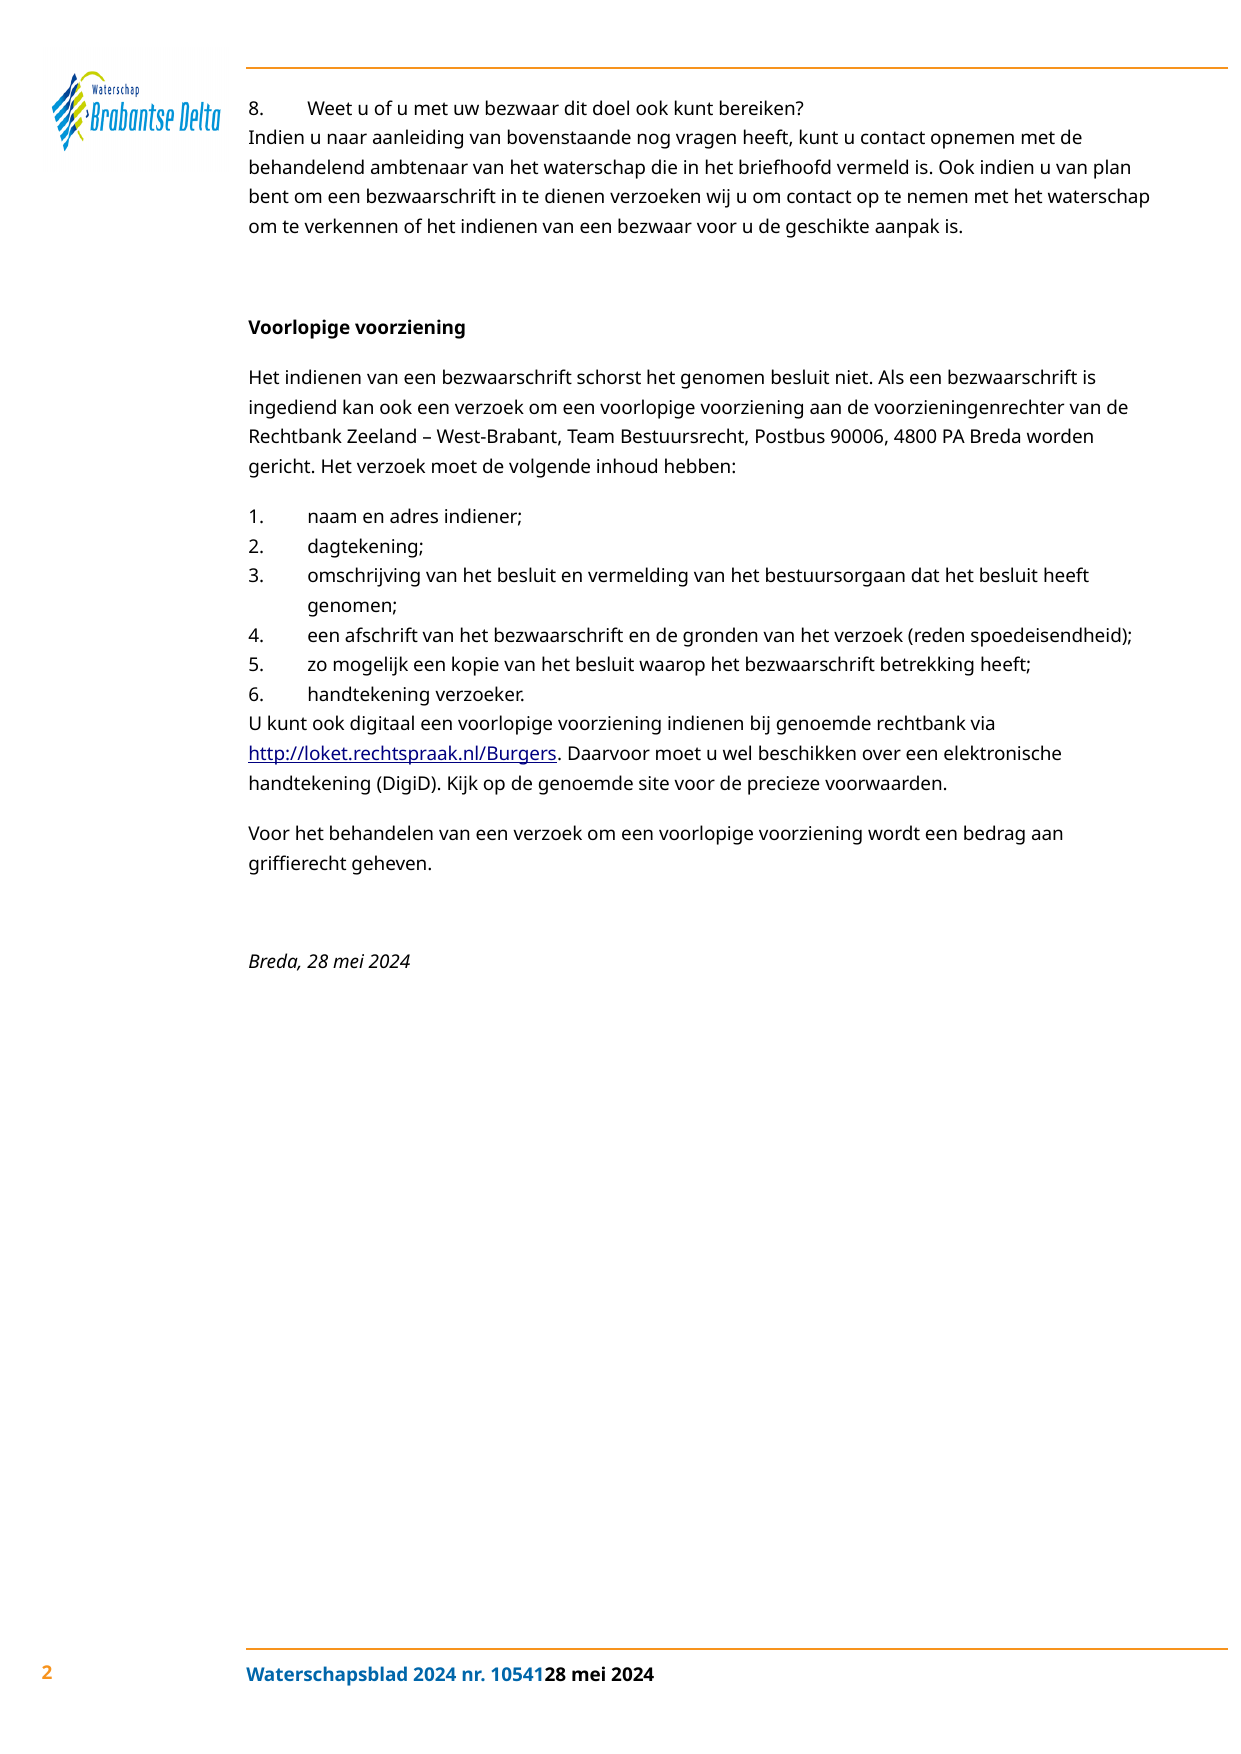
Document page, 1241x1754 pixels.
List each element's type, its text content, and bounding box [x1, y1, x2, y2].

list handtekening verzoeker. [248, 681, 1152, 707]
text U kunt ook digitaal een voorlopige voorziening indienen bij genoemde rechtbank via http://loket.rechtspraak.nl/Burgers. Daarvoor moet u wel beschikken over een elektronische handtekening (DigiD). Kijk op de genoemde site voor de precieze voorwaarden. [248, 711, 1152, 796]
picture [41, 47, 231, 172]
text Het indienen van een bezwaarschrift schorst het genomen besluit niet. Als een bezwaarschrift is ingediend kan ook een verzoek om een voorlopige voorziening aan de voorzieningenrechter van de Rechtbank Zeeland – West-Brabant, Team Bestuursrecht, Postbus 90006, 4800 PA Breda worden gericht. Het verzoek moet de volgende inhoud hebben: [248, 364, 1152, 479]
list zo mogelijk een kopie van het besluit waarop het bezwaarschrift betrekking heeft; [248, 651, 1152, 677]
list omschrijving van het besluit en vermelding van het bestuursorgaan dat het besluit heeft genomen; [248, 563, 1152, 618]
text Voor het behandelen van een verzoek om een voorlopige voorziening wordt een bedrag aan griffierecht geheven. [248, 820, 1152, 876]
list een afschrift van het bezwaarschrift en de gronden van het verzoek (reden spoedeisendheid); [248, 622, 1152, 648]
list dagtekening; [248, 533, 1152, 559]
list Weet u of u met uw bezwaar dit doel ook kunt bereiken? [248, 95, 1152, 121]
text Voorlopige voorziening [248, 314, 1152, 340]
text Indien u naar aanleiding van bovenstaande nog vragen heeft, kunt u contact opnemen met de behandelend ambtenaar van het waterschap die in het briefhoofd vermeld is. Ook indien u van plan bent om een bezwaarschrift in te dienen verzoeken wij u om contact op te nemen met het waterschap om te verkennen of het indienen van een bezwaar voor u de geschikte aanpak is. [248, 124, 1152, 239]
text Breda, 28 mei 2024 [248, 948, 1152, 974]
list naam en adres indiener; [248, 503, 1152, 529]
